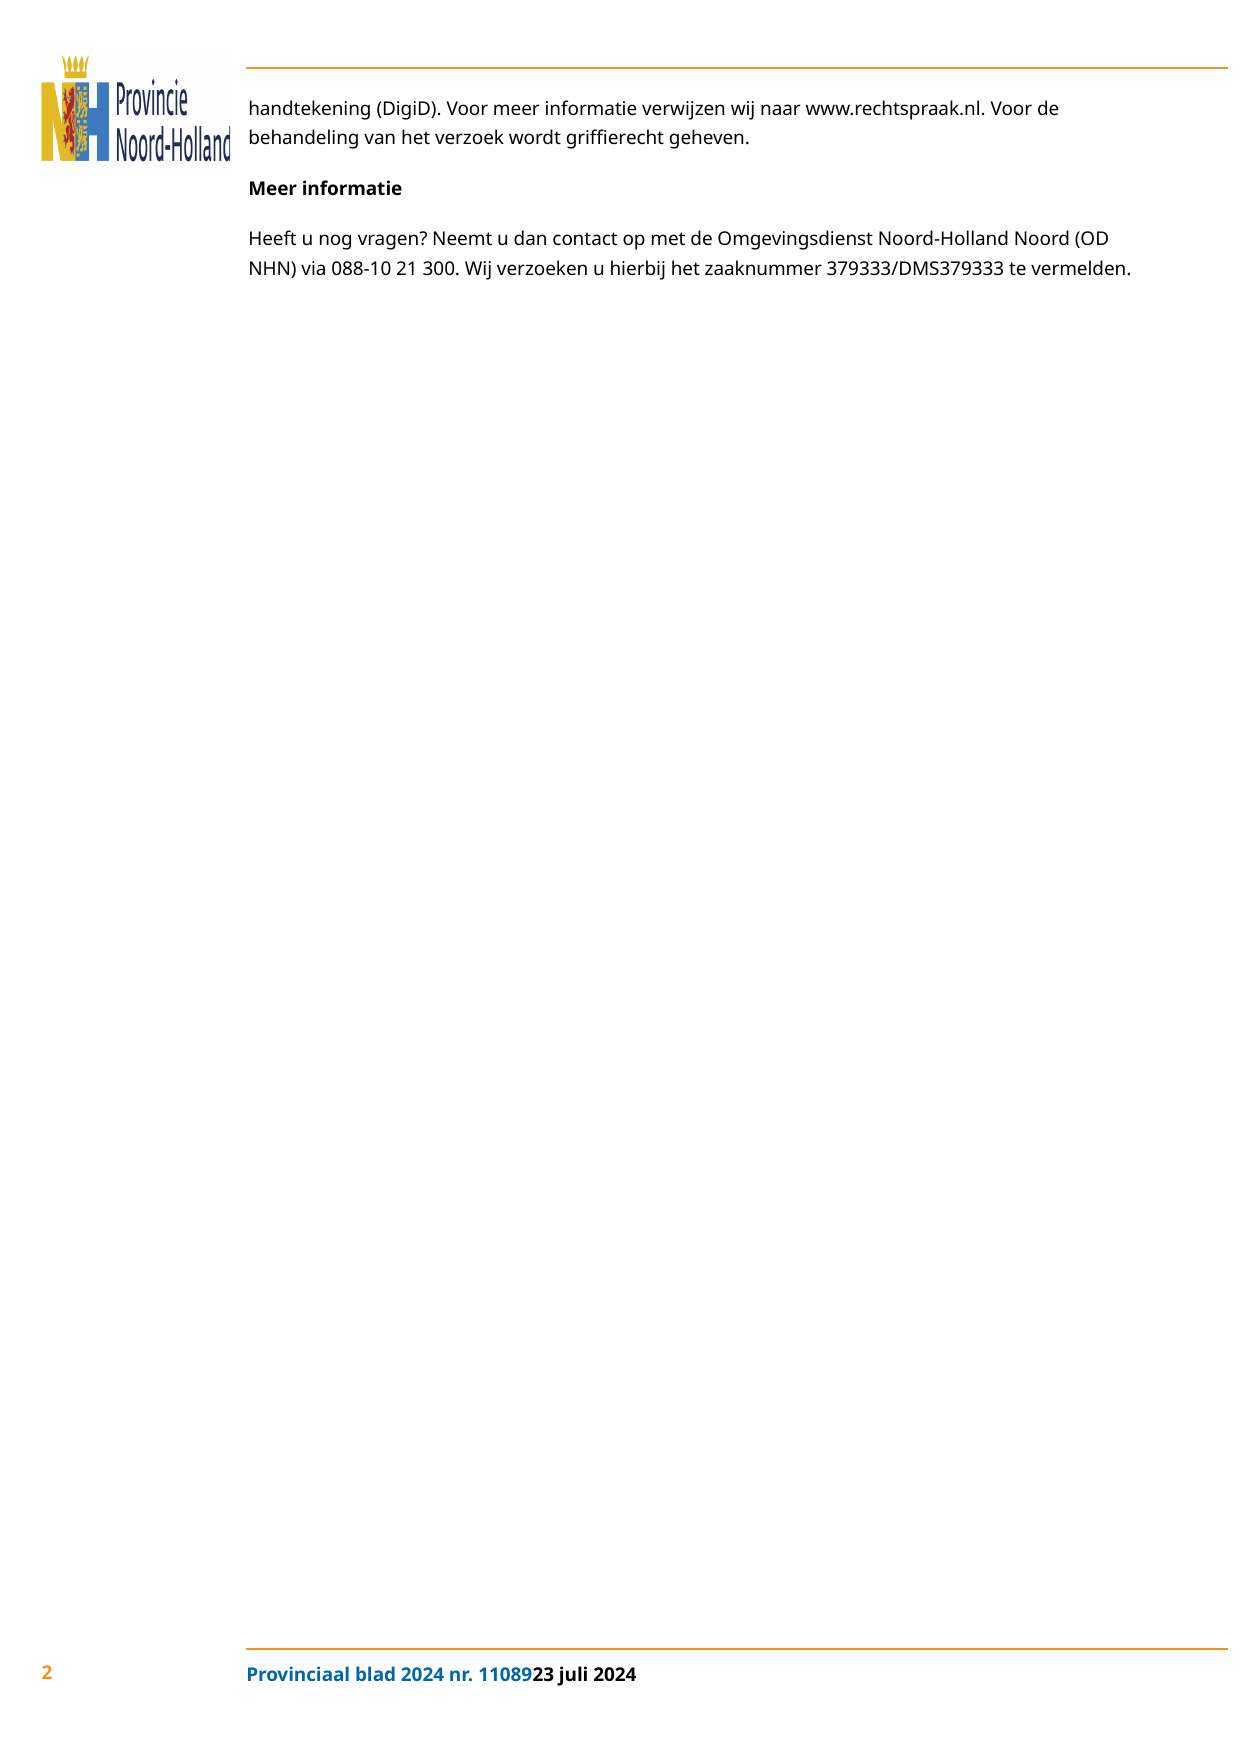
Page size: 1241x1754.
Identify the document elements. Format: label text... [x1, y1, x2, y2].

text handtekening (DigiD). Voor meer informatie verwijzen wij naar www.rechtspraak.nl. Voor de behandeling van het verzoek wordt griffierecht geheven. [248, 95, 1152, 150]
text Meer informatie [248, 175, 1152, 201]
text Heeft u nog vragen? Neemt u dan contact op met de Omgevingsdienst Noord-Holland Noord (OD NHN) via 088-10 21 300. Wij verzoeken u hierbij het zaaknummer 379333/DMS379333 te vermelden. [248, 225, 1152, 281]
picture [41, 47, 231, 172]
